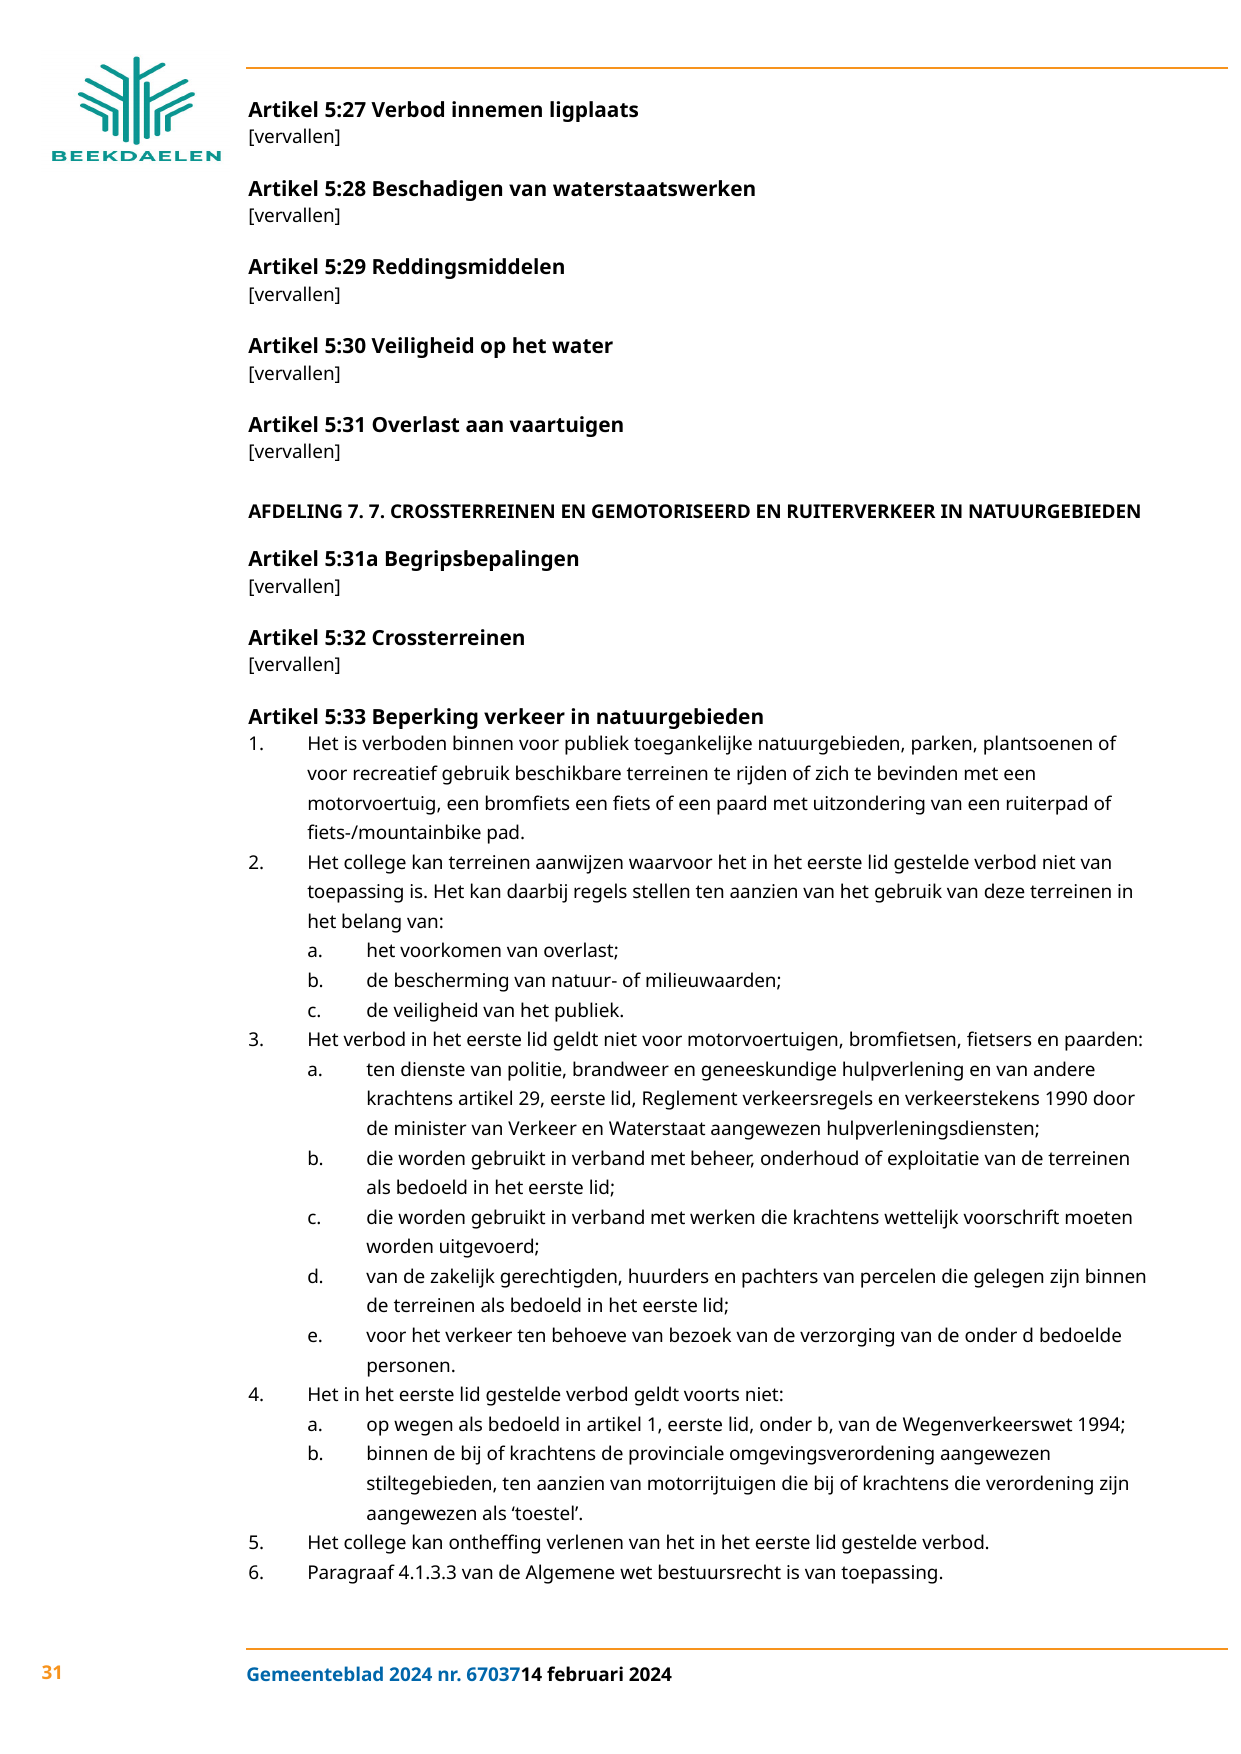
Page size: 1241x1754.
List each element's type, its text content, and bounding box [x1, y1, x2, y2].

list die worden gebruikt in verband met werken die krachtens wettelijk voorschrift moeten worden uitgevoerd; [307, 1204, 1152, 1259]
list Het college kan ontheffing verlenen van het in het eerste lid gestelde verbod. [248, 1529, 1152, 1555]
text Artikel 5:27 Verbod innemen ligplaats [248, 95, 1152, 123]
text Artikel 5:31a Begripsbepalingen [248, 544, 1152, 573]
list ten dienste van politie, brandweer en geneeskundige hulpverlening en van andere krachtens artikel 29, eerste lid, Reglement verkeersregels en verkeerstekens 1990 door de minister van Verkeer en Waterstaat aangewezen hulpverleningsdiensten; [307, 1056, 1152, 1141]
text [vervallen] [248, 652, 1152, 677]
list Het is verboden binnen voor publiek toegankelijke natuurgebieden, parken, plantsoenen of voor recreatief gebruik beschikbare terreinen te rijden of zich te bevinden met een motorvoertuig, een bromfiets een fiets of een paard met uitzondering van een ruiterpad of fiets-/mountainbike pad. [248, 731, 1152, 845]
text AFDELING 7. 7. CROSSTERREINEN EN GEMOTORISEERD EN RUITERVERKEER IN NATUURGEBIEDEN [248, 498, 1152, 523]
list Het verbod in het eerste lid geldt niet voor motorvoertuigen, bromfietsen, fietsers en paarden: [248, 1026, 1152, 1052]
list die worden gebruikt in verband met beheer, onderhoud of exploitatie van de terreinen als bedoeld in het eerste lid; [307, 1145, 1152, 1200]
list de veiligheid van het publiek. [307, 997, 1152, 1022]
list Het in het eerste lid gestelde verbod geldt voorts niet: [248, 1381, 1152, 1407]
list binnen de bij of krachtens de provinciale omgevingsverordening aangewezen stiltegebieden, ten aanzien van motorrijtuigen die bij of krachtens die verordening zijn aangewezen als ‘toestel’. [307, 1441, 1152, 1525]
list de bescherming van natuur- of milieuwaarden; [307, 967, 1152, 993]
list op wegen als bedoeld in artikel 1, eerste lid, onder b, van de Wegenverkeerswet 1994; [307, 1411, 1152, 1437]
list het voorkomen van overlast; [307, 938, 1152, 963]
list van de zakelijk gerechtigden, huurders en pachters van percelen die gelegen zijn binnen de terreinen als bedoeld in het eerste lid; [307, 1263, 1152, 1318]
list Het college kan terreinen aanwijzen waarvoor het in het eerste lid gestelde verbod niet van toepassing is. Het kan daarbij regels stellen ten aanzien van het gebruik van deze terreinen in het belang van: [248, 849, 1152, 934]
text Artikel 5:29 Reddingsmiddelen [248, 252, 1152, 281]
text [vervallen] [248, 360, 1152, 386]
list Paragraaf 4.1.3.3 van de Algemene wet bestuursrecht is van toepassing. [248, 1559, 1152, 1584]
text Artikel 5:28 Beschadigen van waterstaatswerken [248, 174, 1152, 202]
text [vervallen] [248, 573, 1152, 598]
text [vervallen] [248, 202, 1152, 228]
text Artikel 5:32 Crossterreinen [248, 623, 1152, 652]
list voor het verkeer ten behoeve van bezoek van de verzorging van de onder d bedoelde personen. [307, 1322, 1152, 1377]
text Artikel 5:30 Veiligheid op het water [248, 331, 1152, 360]
text [vervallen] [248, 281, 1152, 307]
text Artikel 5:33 Beperking verkeer in natuurgebieden [248, 702, 1152, 731]
text Artikel 5:31 Overlast aan vaartuigen [248, 410, 1152, 439]
text [vervallen] [248, 439, 1152, 464]
text [vervallen] [248, 123, 1152, 149]
picture [41, 47, 231, 172]
